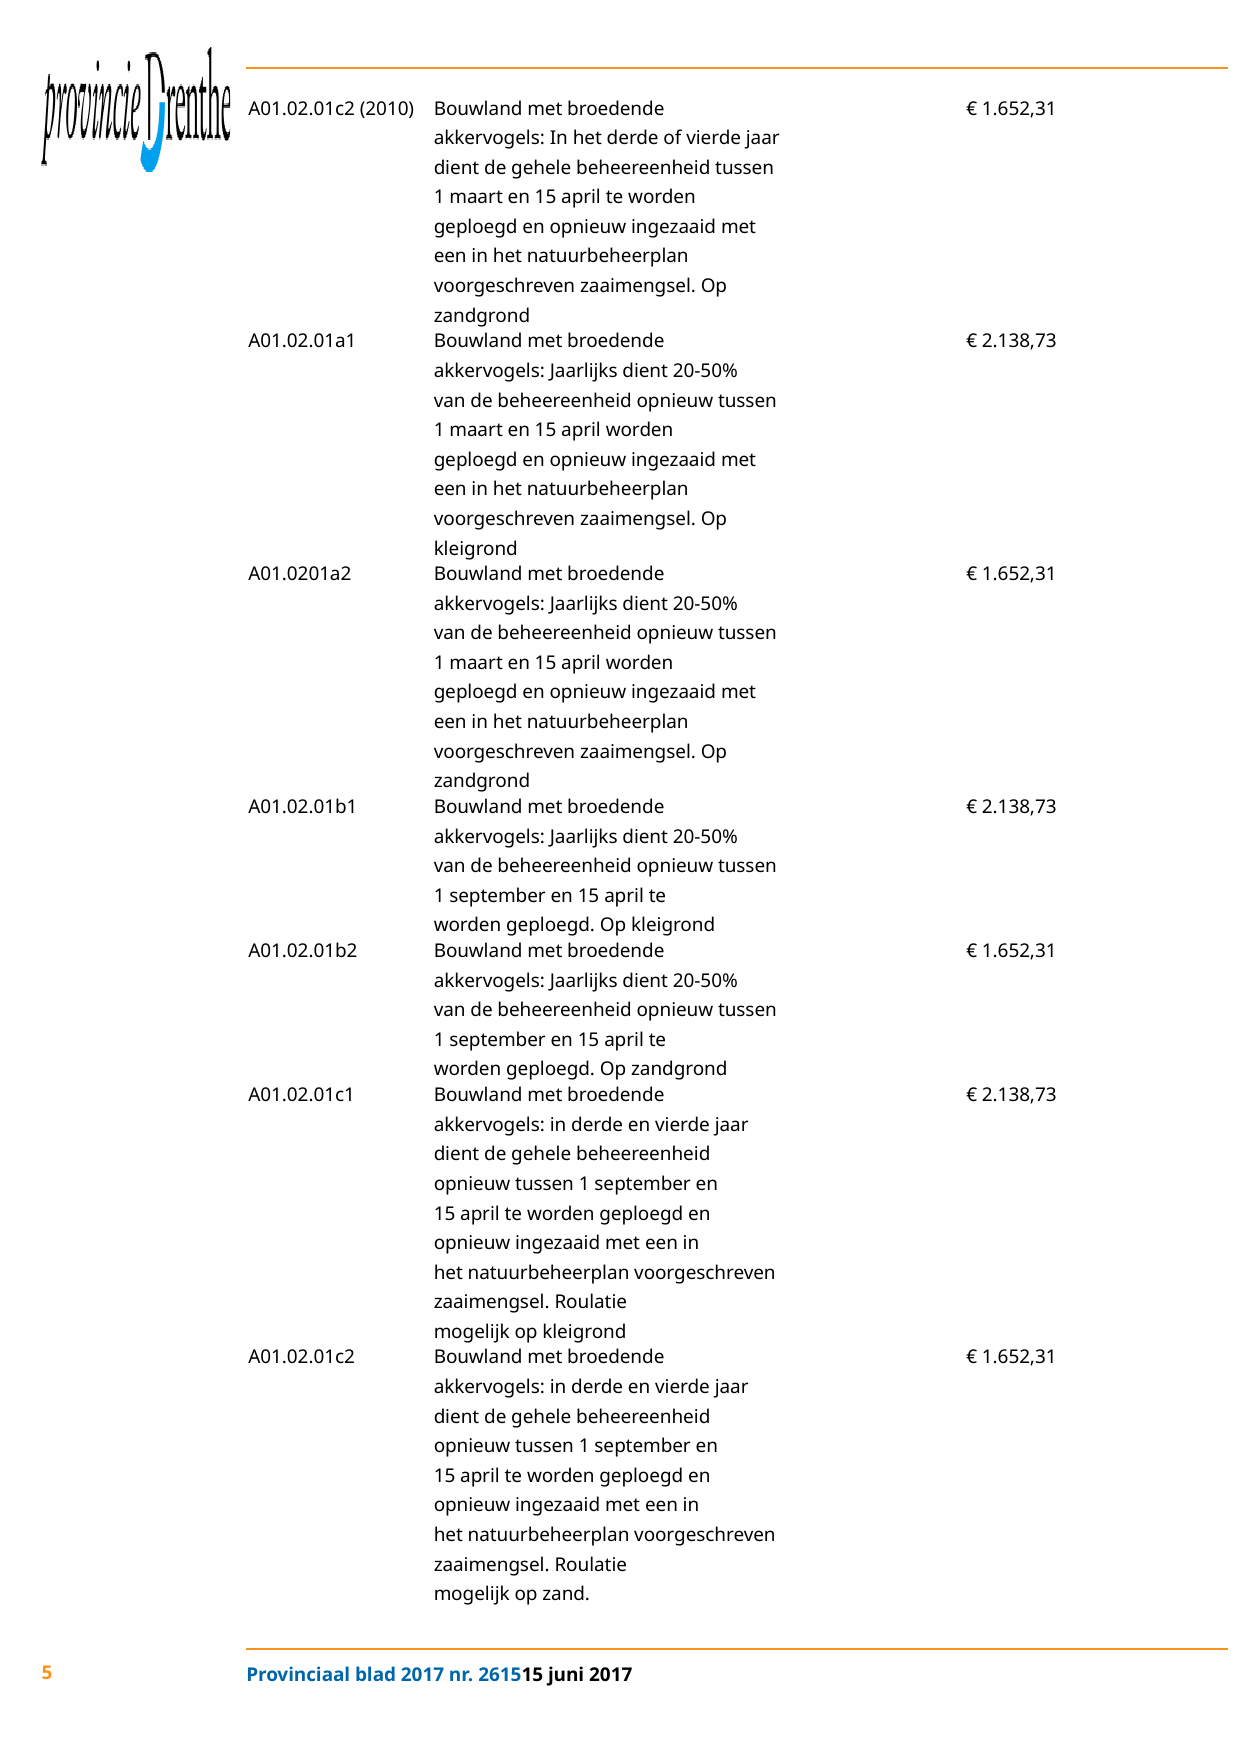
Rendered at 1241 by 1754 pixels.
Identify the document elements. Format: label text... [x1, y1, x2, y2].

table_cell [780, 1344, 966, 1606]
table_cell A01.02.01c2 [248, 1344, 433, 1606]
table_cell A01.02.01c2 (2010) [248, 95, 433, 328]
table_cell [780, 95, 966, 328]
table_cell A01.02.01a1 [248, 328, 433, 560]
table_cell [780, 560, 966, 793]
table_cell € 1.652,31 [966, 560, 1152, 793]
table_cell [780, 937, 966, 1081]
table_cell A01.02.01b2 [248, 937, 433, 1081]
picture [41, 47, 231, 172]
table_cell € 2.138,73 [966, 328, 1152, 560]
table_cell € 1.652,31 [966, 1344, 1152, 1606]
table_cell A01.02.01b1 [248, 793, 433, 937]
table_cell € 2.138,73 [966, 793, 1152, 937]
table_cell Bouwland met broedende akkervogels: Jaarlijks dient 20-50% van de beheereenheid opnieuw tussen 1 maart en 15 april worden geploegd en opnieuw ingezaaid met een in het natuurbeheerplan voorgeschreven zaaimengsel. Op zandgrond [434, 560, 780, 793]
table_cell [780, 1081, 966, 1344]
table_cell € 2.138,73 [966, 1081, 1152, 1344]
table_cell Bouwland met broedende akkervogels: In het derde of vierde jaar dient de gehele beheereenheid tussen 1 maart en 15 april te worden geploegd en opnieuw ingezaaid met een in het natuurbeheerplan voorgeschreven zaaimengsel. Op zandgrond [434, 95, 780, 328]
table_cell Bouwland met broedende akkervogels: in derde en vierde jaar dient de gehele beheereenheid opnieuw tussen 1 september en 15 april te worden geploegd en opnieuw ingezaaid met een in het natuurbeheerplan voorgeschreven zaaimengsel. Roulatie mogelijk op kleigrond [434, 1081, 780, 1344]
table_cell [780, 793, 966, 937]
table_cell € 1.652,31 [966, 937, 1152, 1081]
table_cell Bouwland met broedende akkervogels: in derde en vierde jaar dient de gehele beheereenheid opnieuw tussen 1 september en 15 april te worden geploegd en opnieuw ingezaaid met een in het natuurbeheerplan voorgeschreven zaaimengsel. Roulatie mogelijk op zand. [434, 1344, 780, 1606]
table_cell A01.0201a2 [248, 560, 433, 793]
table_cell Bouwland met broedende akkervogels: Jaarlijks dient 20-50% van de beheereenheid opnieuw tussen 1 september en 15 april te worden geploegd. Op zandgrond [434, 937, 780, 1081]
table_cell € 1.652,31 [966, 95, 1152, 328]
table_cell [780, 328, 966, 560]
table_cell Bouwland met broedende akkervogels: Jaarlijks dient 20-50% van de beheereenheid opnieuw tussen 1 maart en 15 april worden geploegd en opnieuw ingezaaid met een in het natuurbeheerplan voorgeschreven zaaimengsel. Op kleigrond [434, 328, 780, 560]
table_cell Bouwland met broedende akkervogels: Jaarlijks dient 20-50% van de beheereenheid opnieuw tussen 1 september en 15 april te worden geploegd. Op kleigrond [434, 793, 780, 937]
table_cell A01.02.01c1 [248, 1081, 433, 1344]
